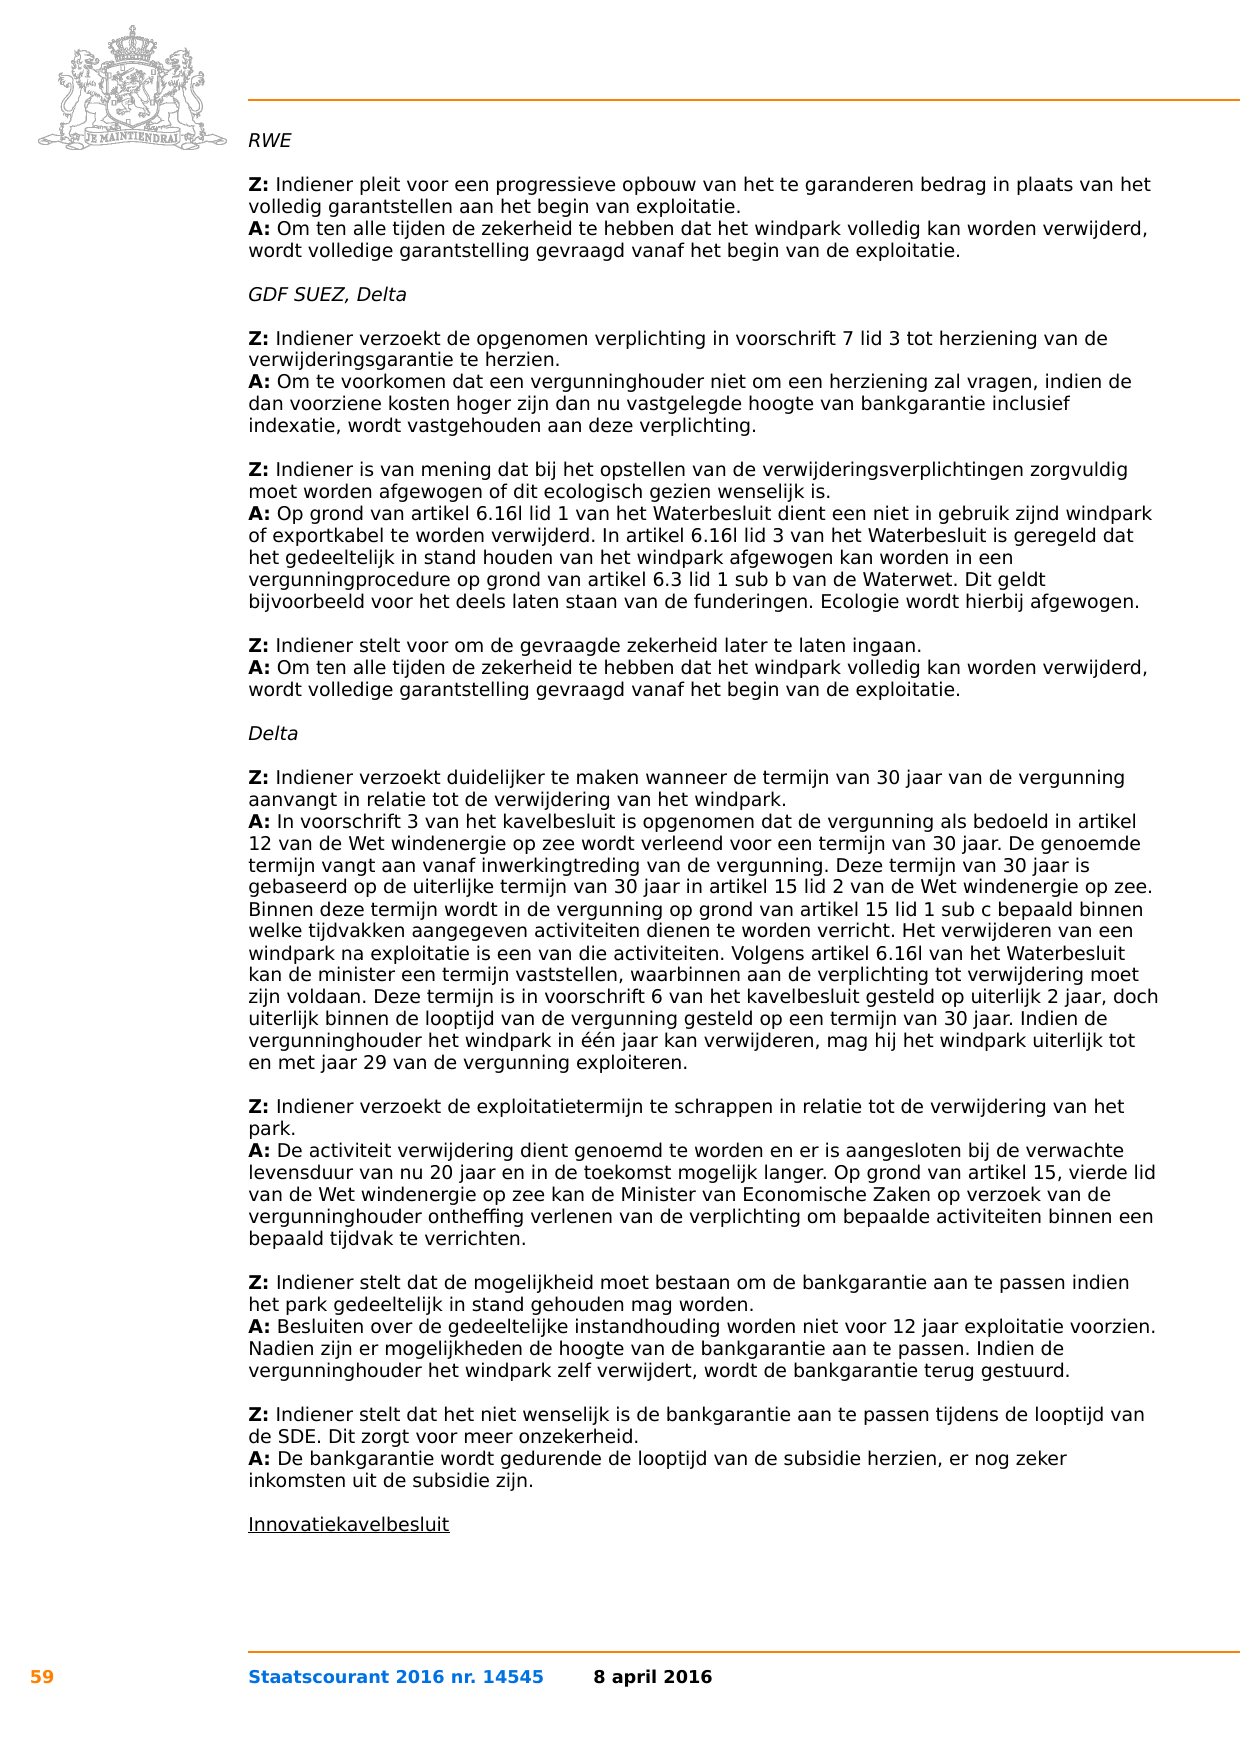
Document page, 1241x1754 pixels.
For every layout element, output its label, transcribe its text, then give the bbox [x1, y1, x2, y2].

text A: Besluiten over de gedeeltelijke instandhouding worden niet voor 12 jaar exploitatie voorzien. Nadien zijn er mogelijkheden de hoogte van de bankgarantie aan te passen. Indien de vergunninghouder het windpark zelf verwijdert, wordt de bankgarantie terug gestuurd. [248, 1316, 1163, 1382]
text A: Om ten alle tijden de zekerheid te hebben dat het windpark volledig kan worden verwijderd, wordt volledige garantstelling gevraagd vanaf het begin van de exploitatie. [248, 218, 1163, 262]
text A: De activiteit verwijdering dient genoemd te worden en er is aangesloten bij de verwachte levensduur van nu 20 jaar en in de toekomst mogelijk langer. Op grond van artikel 15, vierde lid van de Wet windenergie op zee kan de Minister van Economische Zaken op verzoek van de vergunninghouder ontheffing verlenen van de verplichting om bepaalde activiteiten binnen een bepaald tijdvak te verrichten. [248, 1140, 1163, 1250]
text Innovatiekavelbesluit [248, 1513, 1163, 1535]
text Z: Indiener verzoekt de opgenomen verplichting in voorschrift 7 lid 3 tot herziening van de verwijderingsgarantie te herzien. [248, 327, 1163, 371]
text Z: Indiener is van mening dat bij het opstellen van de verwijderingsverplichtingen zorgvuldig moet worden afgewogen of dit ecologisch gezien wenselijk is. [248, 459, 1163, 503]
text Z: Indiener verzoekt de exploitatietermijn te schrappen in relatie tot de verwijdering van het park. [248, 1096, 1163, 1140]
text A: Om ten alle tijden de zekerheid te hebben dat het windpark volledig kan worden verwijderd, wordt volledige garantstelling gevraagd vanaf het begin van de exploitatie. [248, 657, 1163, 701]
text A: De bankgarantie wordt gedurende de looptijd van de subsidie herzien, er nog zeker inkomsten uit de subsidie zijn. [248, 1448, 1163, 1492]
subtitle Delta [248, 723, 1163, 745]
picture [38, 25, 227, 150]
subtitle RWE [248, 130, 1163, 152]
text Z: Indiener verzoekt duidelijker te maken wanneer de termijn van 30 jaar van de vergunning aanvangt in relatie tot de verwijdering van het windpark. [248, 767, 1163, 811]
text A: Om te voorkomen dat een vergunninghouder niet om een herziening zal vragen, indien de dan voorziene kosten hoger zijn dan nu vastgelegde hoogte van bankgarantie inclusief indexatie, wordt vastgehouden aan deze verplichting. [248, 371, 1163, 437]
text Z: Indiener stelt voor om de gevraagde zekerheid later te laten ingaan. [248, 635, 1163, 657]
text A: In voorschrift 3 van het kavelbesluit is opgenomen dat de vergunning als bedoeld in artikel 12 van de Wet windenergie op zee wordt verleend voor een termijn van 30 jaar. De genoemde termijn vangt aan vanaf inwerkingtreding van de vergunning. Deze termijn van 30 jaar is gebaseerd op de uiterlijke termijn van 30 jaar in artikel 15 lid 2 van de Wet windenergie op zee. Binnen deze termijn wordt in de vergunning op grond van artikel 15 lid 1 sub c bepaald binnen welke tijdvakken aangegeven activiteiten dienen te worden verricht. Het verwijderen van een windpark na exploitatie is een van die activiteiten. Volgens artikel 6.16l van het Waterbesluit kan de minister een termijn vaststellen, waarbinnen aan de verplichting tot verwijdering moet zijn voldaan. Deze termijn is in voorschrift 6 van het kavelbesluit gesteld op uiterlijk 2 jaar, doch uiterlijk binnen de looptijd van de vergunning gesteld op een termijn van 30 jaar. Indien de vergunninghouder het windpark in één jaar kan verwijderen, mag hij het windpark uiterlijk tot en met jaar 29 van de vergunning exploiteren. [248, 811, 1163, 1074]
text Z: Indiener stelt dat de mogelijkheid moet bestaan om de bankgarantie aan te passen indien het park gedeeltelijk in stand gehouden mag worden. [248, 1272, 1163, 1316]
text A: Op grond van artikel 6.16l lid 1 van het Waterbesluit dient een niet in gebruik zijnd windpark of exportkabel te worden verwijderd. In artikel 6.16l lid 3 van het Waterbesluit is geregeld dat het gedeeltelijk in stand houden van het windpark afgewogen kan worden in een vergunningprocedure op grond van artikel 6.3 lid 1 sub b van de Waterwet. Dit geldt bijvoorbeeld voor het deels laten staan van de funderingen. Ecologie wordt hierbij afgewogen. [248, 503, 1163, 613]
subtitle GDF SUEZ, Delta [248, 283, 1163, 306]
text Z: Indiener pleit voor een progressieve opbouw van het te garanderen bedrag in plaats van het volledig garantstellen aan het begin van exploitatie. [248, 174, 1163, 218]
text Z: Indiener stelt dat het niet wenselijk is de bankgarantie aan te passen tijdens de looptijd van de SDE. Dit zorgt voor meer onzekerheid. [248, 1404, 1163, 1448]
